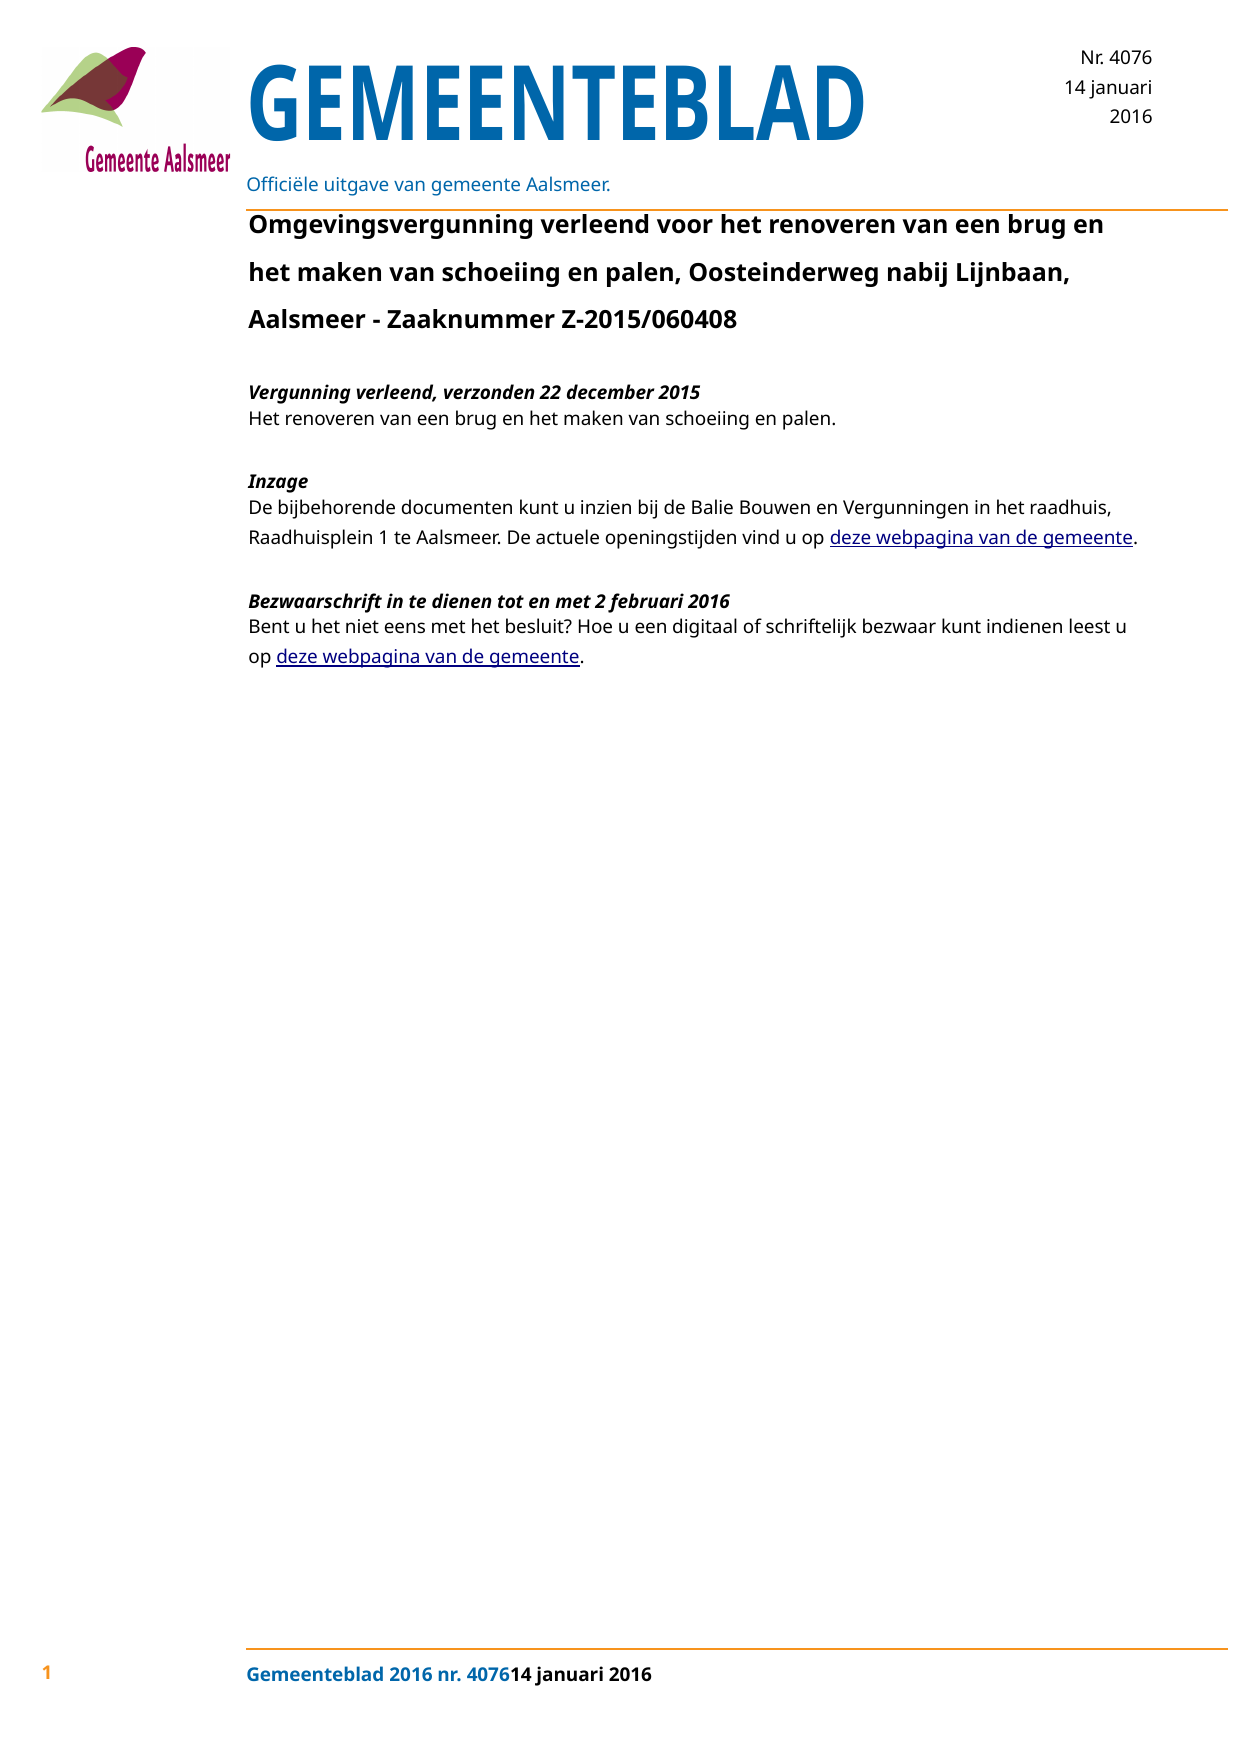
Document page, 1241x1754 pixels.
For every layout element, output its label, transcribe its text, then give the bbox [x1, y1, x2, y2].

text De bijbehorende documenten kunt u inzien bij de Balie Bouwen en Vergunningen in het raadhuis, Raadhuisplein 1 te Aalsmeer. De actuele openingstijden vind u op deze webpagina van de gemeente. [248, 494, 1152, 550]
text Het renoveren van een brug en het maken van schoeiing en palen. [248, 405, 1152, 431]
text Omgevingsvergunning verleend voor het renoveren van een brug en het maken van schoeiing en palen, Oosteinderweg nabij Lijnbaan, Aalsmeer - Zaaknummer Z-2015/060408 [248, 211, 1152, 336]
picture [41, 47, 231, 172]
text Inzage [248, 469, 1152, 494]
text Vergunning verleend, verzonden 22 december 2015 [248, 379, 1152, 405]
text Bent u het niet eens met het besluit? Hoe u een digitaal of schriftelijk bezwaar kunt indienen leest u op deze webpagina van de gemeente. [248, 614, 1152, 669]
text Bezwaarschrift in te dienen tot en met 2 februari 2016 [248, 588, 1152, 614]
